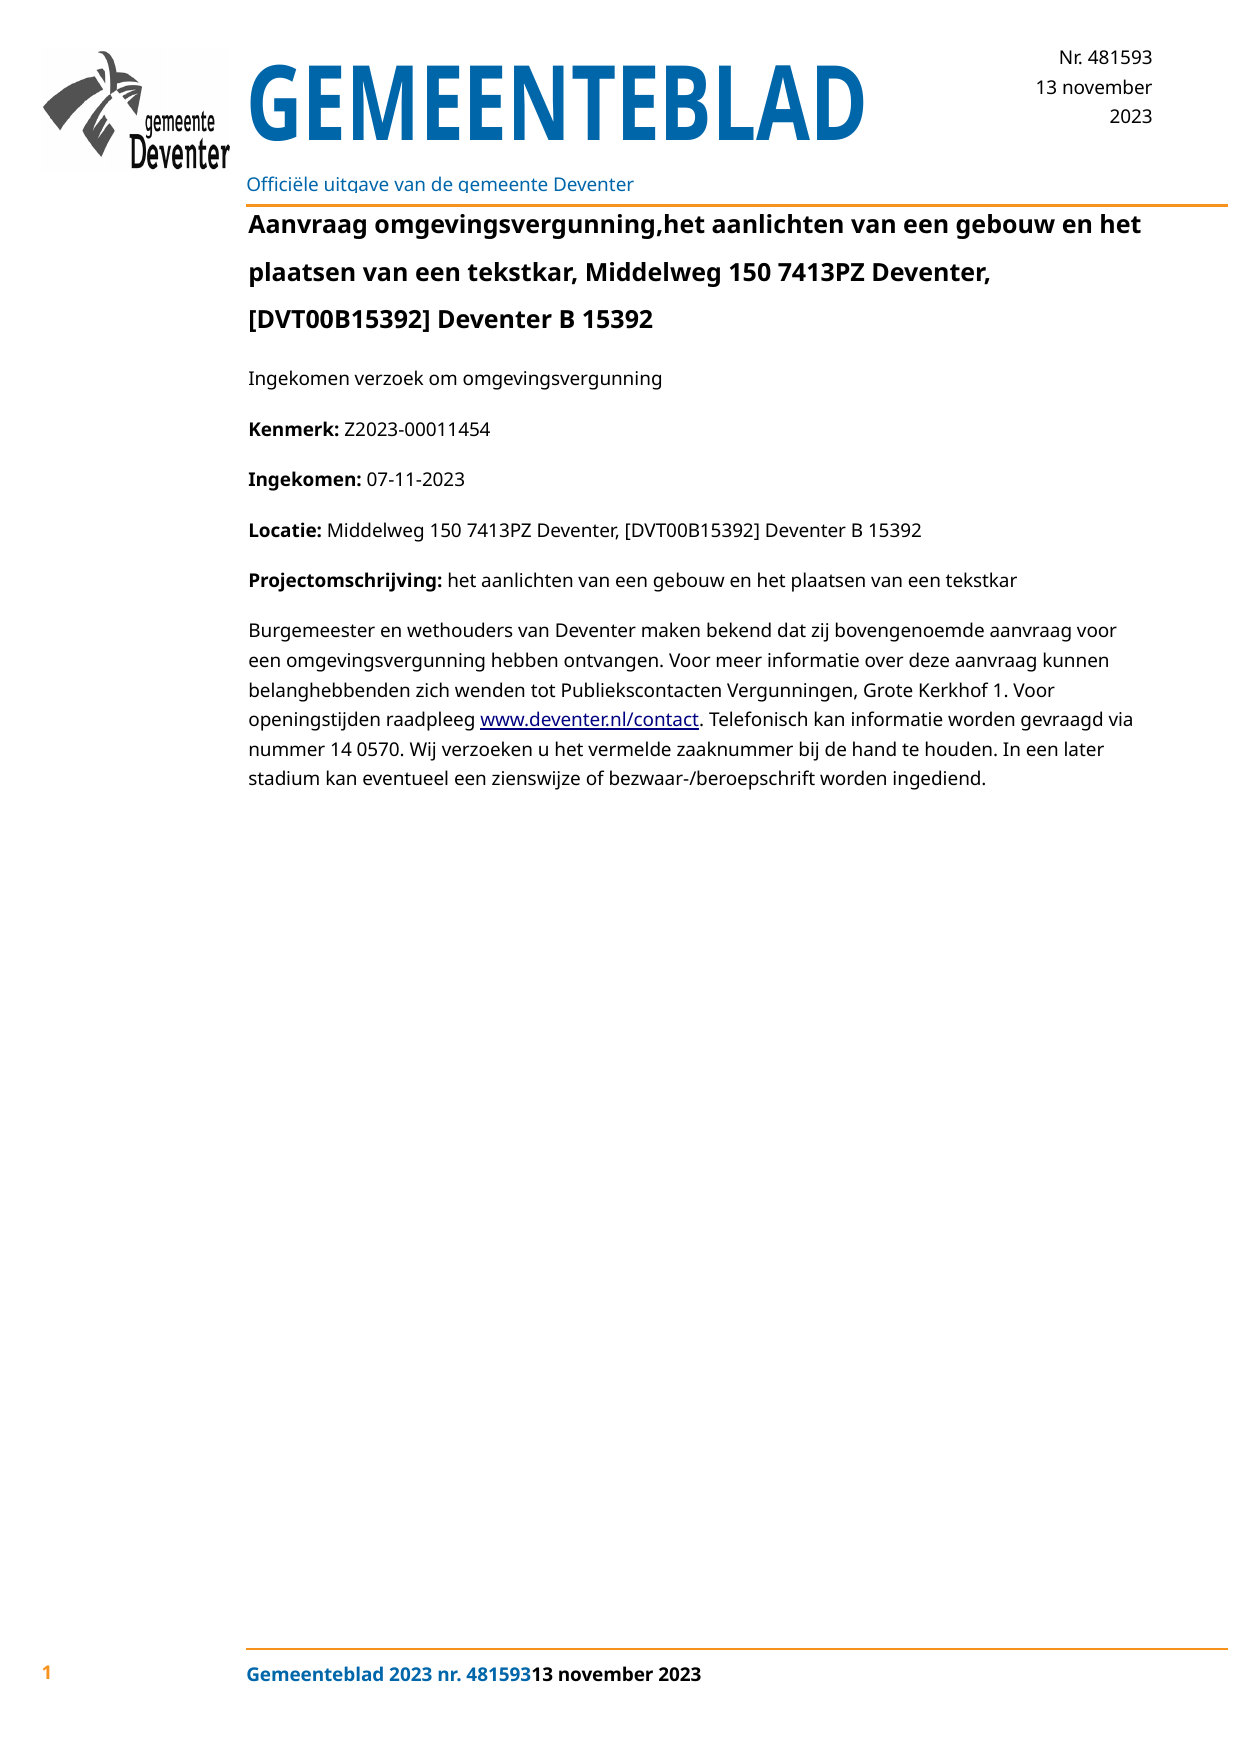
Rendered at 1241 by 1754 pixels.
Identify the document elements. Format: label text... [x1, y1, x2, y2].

text Aanvraag omgevingsvergunning,het aanlichten van een gebouw en het plaatsen van een tekstkar, Middelweg 150 7413PZ Deventer, [DVT00B15392] Deventer B 15392 [248, 207, 1152, 336]
text Ingekomen verzoek om omgevingsvergunning [248, 366, 1152, 391]
text Kenmerk: Z2023-00011454 [248, 416, 1152, 442]
text Projectomschrijving: het aanlichten van een gebouw en het plaatsen van een tekstkar [248, 567, 1152, 593]
picture [41, 47, 231, 172]
text Burgemeester en wethouders van Deventer maken bekend dat zij bovengenoemde aanvraag voor een omgevingsvergunning hebben ontvangen. Voor meer informatie over deze aanvraag kunnen belanghebbenden zich wenden tot Publiekscontacten Vergunningen, Grote Kerkhof 1. Voor openingstijden raadpleeg www.deventer.nl/contact. Telefonisch kan informatie worden gevraagd via nummer 14 0570. Wij verzoeken u het vermelde zaaknummer bij de hand te houden. In een later stadium kan eventueel een zienswijze of bezwaar-/beroepschrift worden ingediend. [248, 618, 1152, 791]
text Ingekomen: 07-11-2023 [248, 466, 1152, 492]
text Locatie: Middelweg 150 7413PZ Deventer, [DVT00B15392] Deventer B 15392 [248, 517, 1152, 542]
